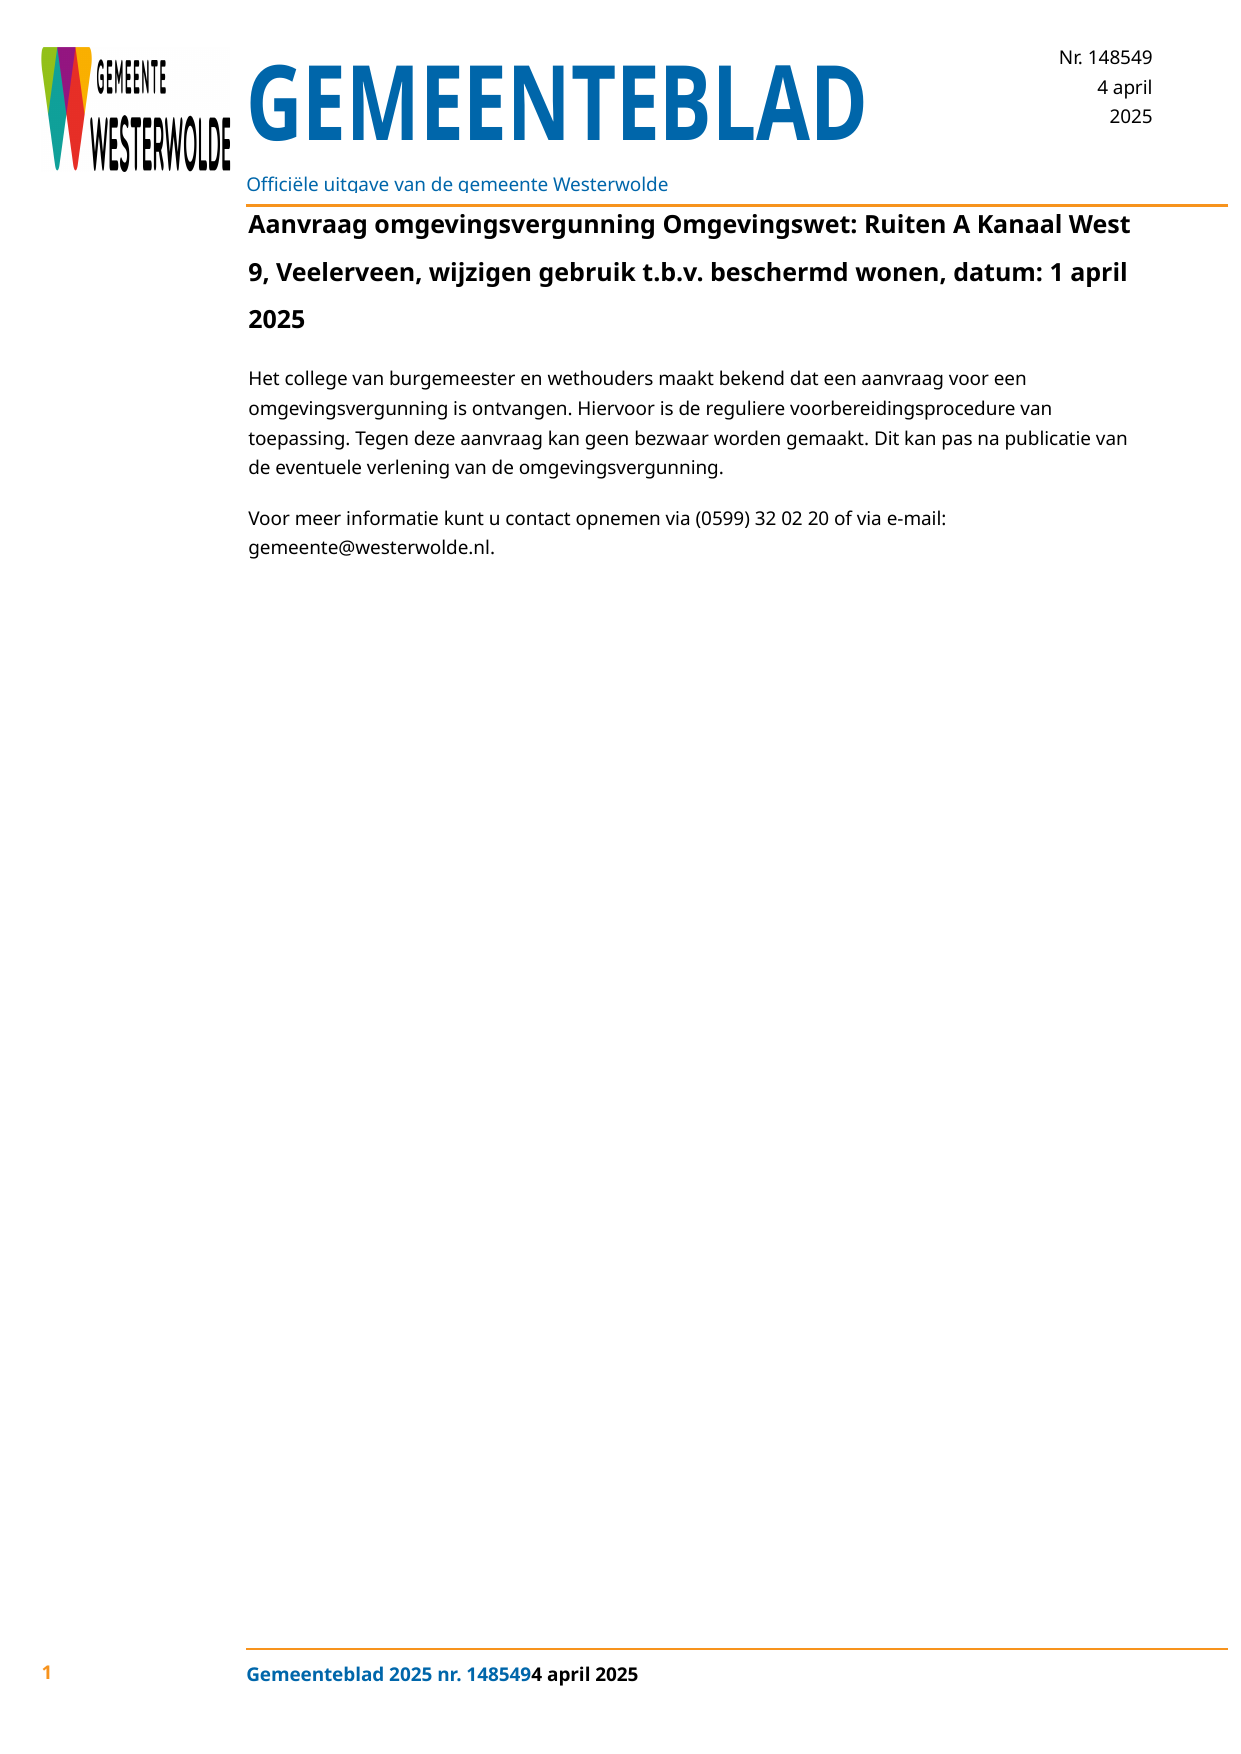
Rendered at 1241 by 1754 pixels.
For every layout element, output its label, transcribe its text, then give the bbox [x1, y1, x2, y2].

text Voor meer informatie kunt u contact opnemen via (0599) 32 02 20 of via e-mail: gemeente@westerwolde.nl. [248, 505, 1152, 560]
picture [41, 47, 231, 172]
text Aanvraag omgevingsvergunning Omgevingswet: Ruiten A Kanaal West 9, Veelerveen, wijzigen gebruik t.b.v. beschermd wonen, datum: 1 april 2025 [248, 207, 1152, 336]
text Het college van burgemeester en wethouders maakt bekend dat een aanvraag voor een omgevingsvergunning is ontvangen. Hiervoor is de reguliere voorbereidingsprocedure van toepassing. Tegen deze aanvraag kan geen bezwaar worden gemaakt. Dit kan pas na publicatie van de eventuele verlening van de omgevingsvergunning. [248, 366, 1152, 480]
